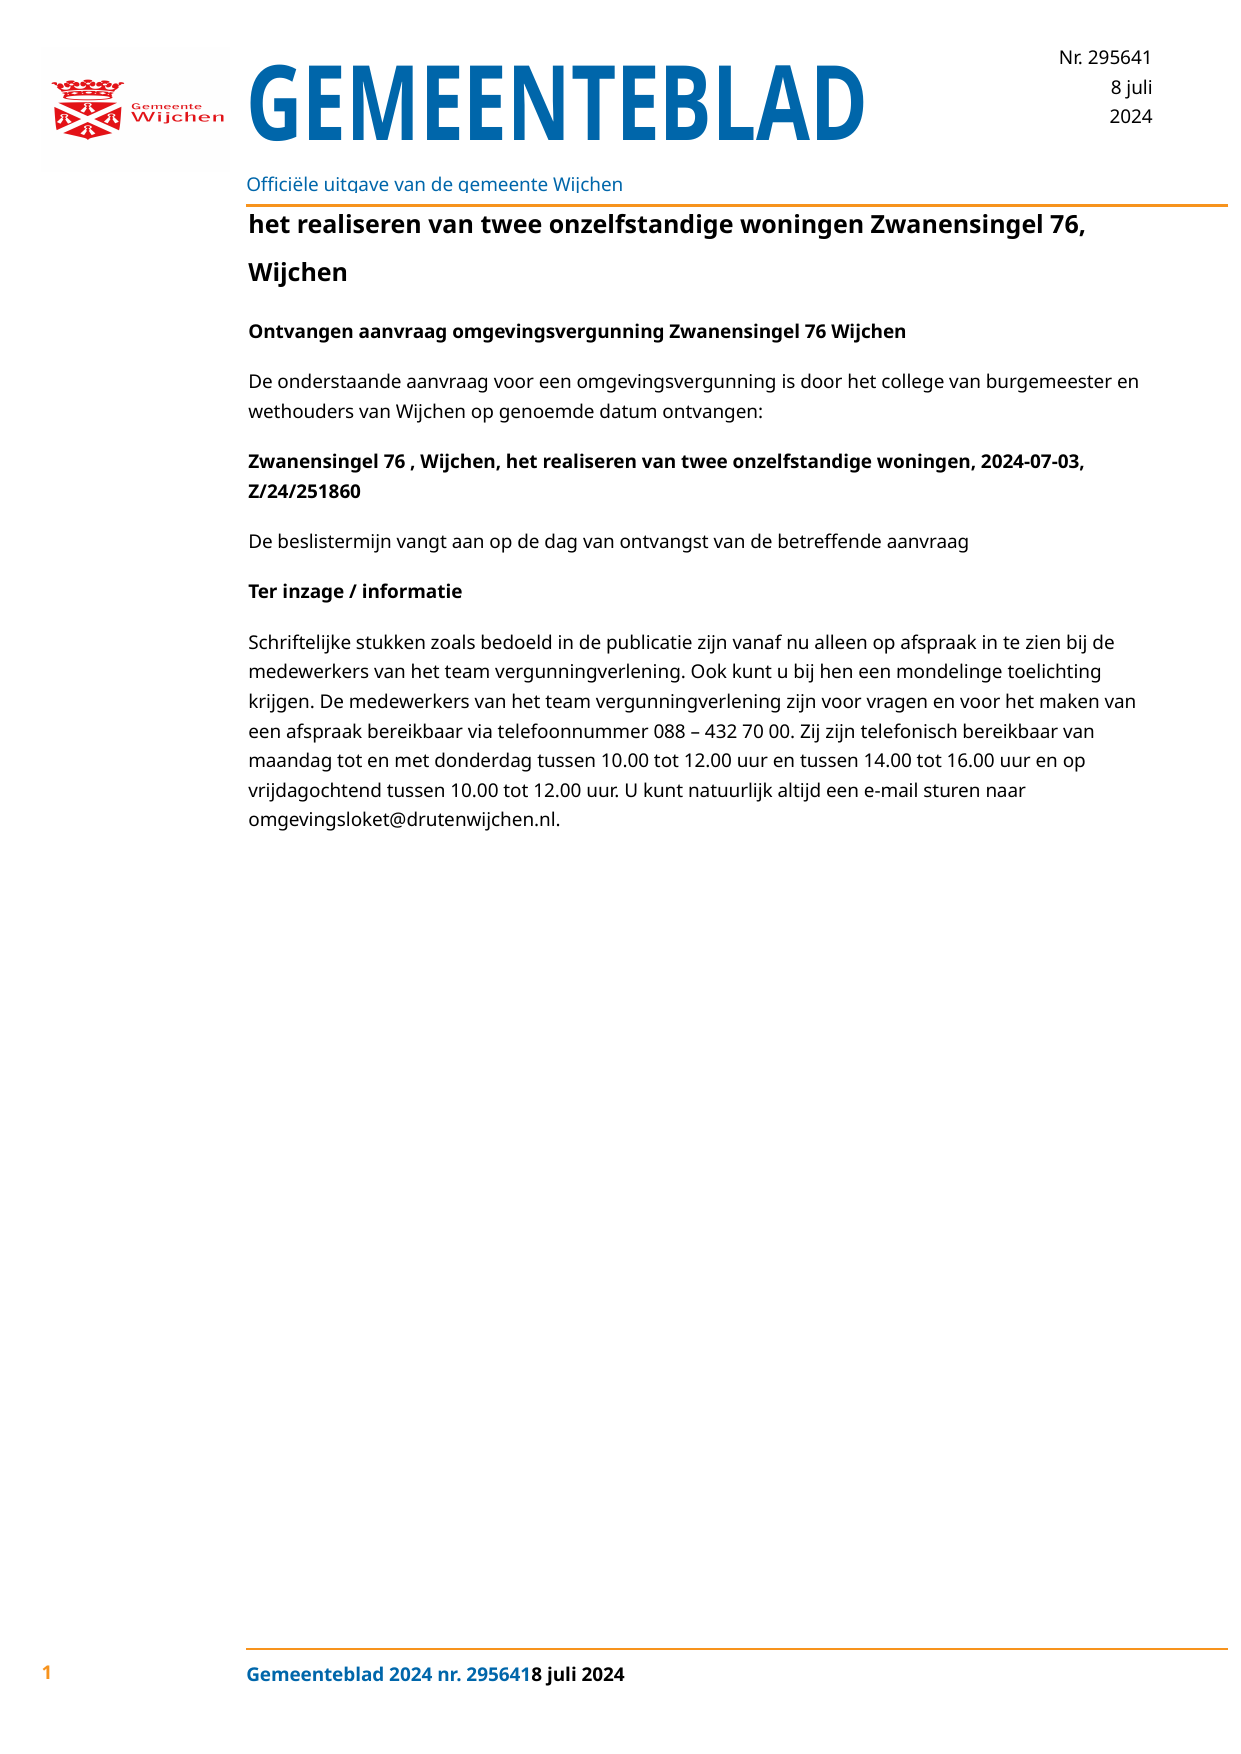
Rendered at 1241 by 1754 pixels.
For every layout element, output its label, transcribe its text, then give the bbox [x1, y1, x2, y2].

picture [41, 47, 231, 172]
text De beslistermijn vangt aan op de dag van ontvangst van de betreffende aanvraag [248, 528, 1152, 554]
text Schriftelijke stukken zoals bedoeld in de publicatie zijn vanaf nu alleen op afspraak in te zien bij de medewerkers van het team vergunningverlening. Ook kunt u bij hen een mondelinge toelichting krijgen. De medewerkers van het team vergunningverlening zijn voor vragen en voor het maken van een afspraak bereikbaar via telefoonnummer 088 – 432 70 00. Zij zijn telefonisch bereikbaar van maandag tot en met donderdag tussen 10.00 tot 12.00 uur en tussen 14.00 tot 16.00 uur en op vrijdagochtend tussen 10.00 tot 12.00 uur. U kunt natuurlijk altijd een e-mail sturen naar omgevingsloket@drutenwijchen.nl. [248, 629, 1152, 832]
text De onderstaande aanvraag voor een omgevingsvergunning is door het college van burgemeester en wethouders van Wijchen op genoemde datum ontvangen: [248, 368, 1152, 424]
text Zwanensingel 76 , Wijchen, het realiseren van twee onzelfstandige woningen, 2024-07-03, Z/24/251860 [248, 448, 1152, 504]
text Ter inzage / informatie [248, 579, 1152, 604]
text Ontvangen aanvraag omgevingsvergunning Zwanensingel 76 Wijchen [248, 318, 1152, 344]
text het realiseren van twee onzelfstandige woningen Zwanensingel 76, Wijchen [248, 207, 1152, 288]
